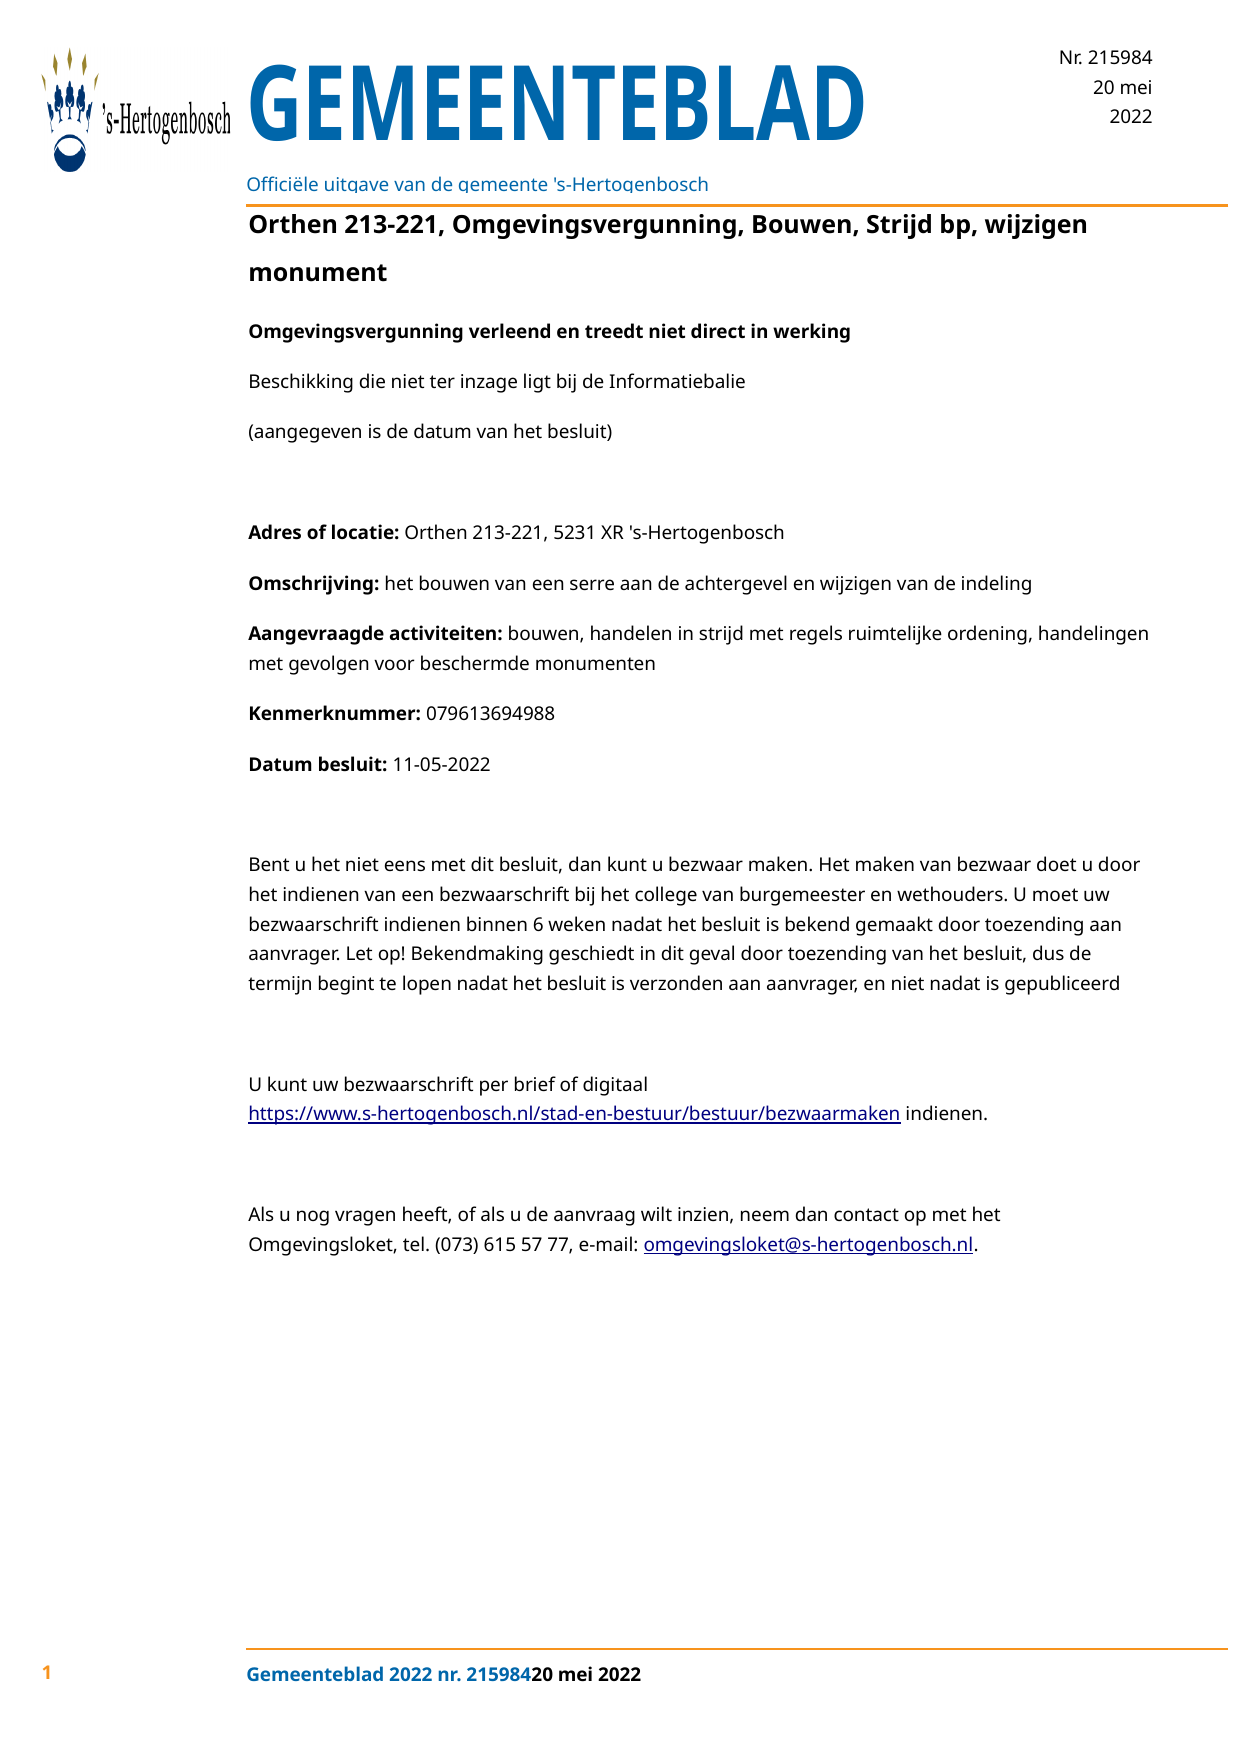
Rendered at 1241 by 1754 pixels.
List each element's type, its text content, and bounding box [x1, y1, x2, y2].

text Omschrijving: het bouwen van een serre aan de achtergevel en wijzigen van de indeling [248, 570, 1152, 596]
text Bent u het niet eens met dit besluit, dan kunt u bezwaar maken. Het maken van bezwaar doet u door het indienen van een bezwaarschrift bij het college van burgemeester en wethouders. U moet uw bezwaarschrift indienen binnen 6 weken nadat het besluit is bekend gemaakt door toezending aan aanvrager. Let op! Bekendmaking geschiedt in dit geval door toezending van het besluit, dus de termijn begint te lopen nadat het besluit is verzonden aan aanvrager, en niet nadat is gepubliceerd [248, 852, 1152, 996]
picture [41, 47, 231, 172]
text Beschikking die niet ter inzage ligt bij de Informatiebalie [248, 368, 1152, 394]
text (aangegeven is de datum van het besluit) [248, 419, 1152, 444]
text Orthen 213-221, Omgevingsvergunning, Bouwen, Strijd bp, wijzigen monument [248, 207, 1152, 288]
text U kunt uw bezwaarschrift per brief of digitaal https://www.s-hertogenbosch.nl/stad-en-bestuur/bestuur/bezwaarmaken indienen. [248, 1071, 1152, 1126]
text Kenmerknummer: 079613694988 [248, 700, 1152, 726]
text Adres of locatie: Orthen 213-221, 5231 XR 's-Hertogenbosch [248, 519, 1152, 545]
text Datum besluit: 11-05-2022 [248, 751, 1152, 777]
text Omgevingsvergunning verleend en treedt niet direct in werking [248, 318, 1152, 344]
text Als u nog vragen heeft, of als u de aanvraag wilt inzien, neem dan contact op met het Omgevingsloket, tel. (073) 615 57 77, e-mail: omgevingsloket@s-hertogenbosch.nl. [248, 1201, 1152, 1257]
text Aangevraagde activiteiten: bouwen, handelen in strijd met regels ruimtelijke ordening, handelingen met gevolgen voor beschermde monumenten [248, 620, 1152, 676]
